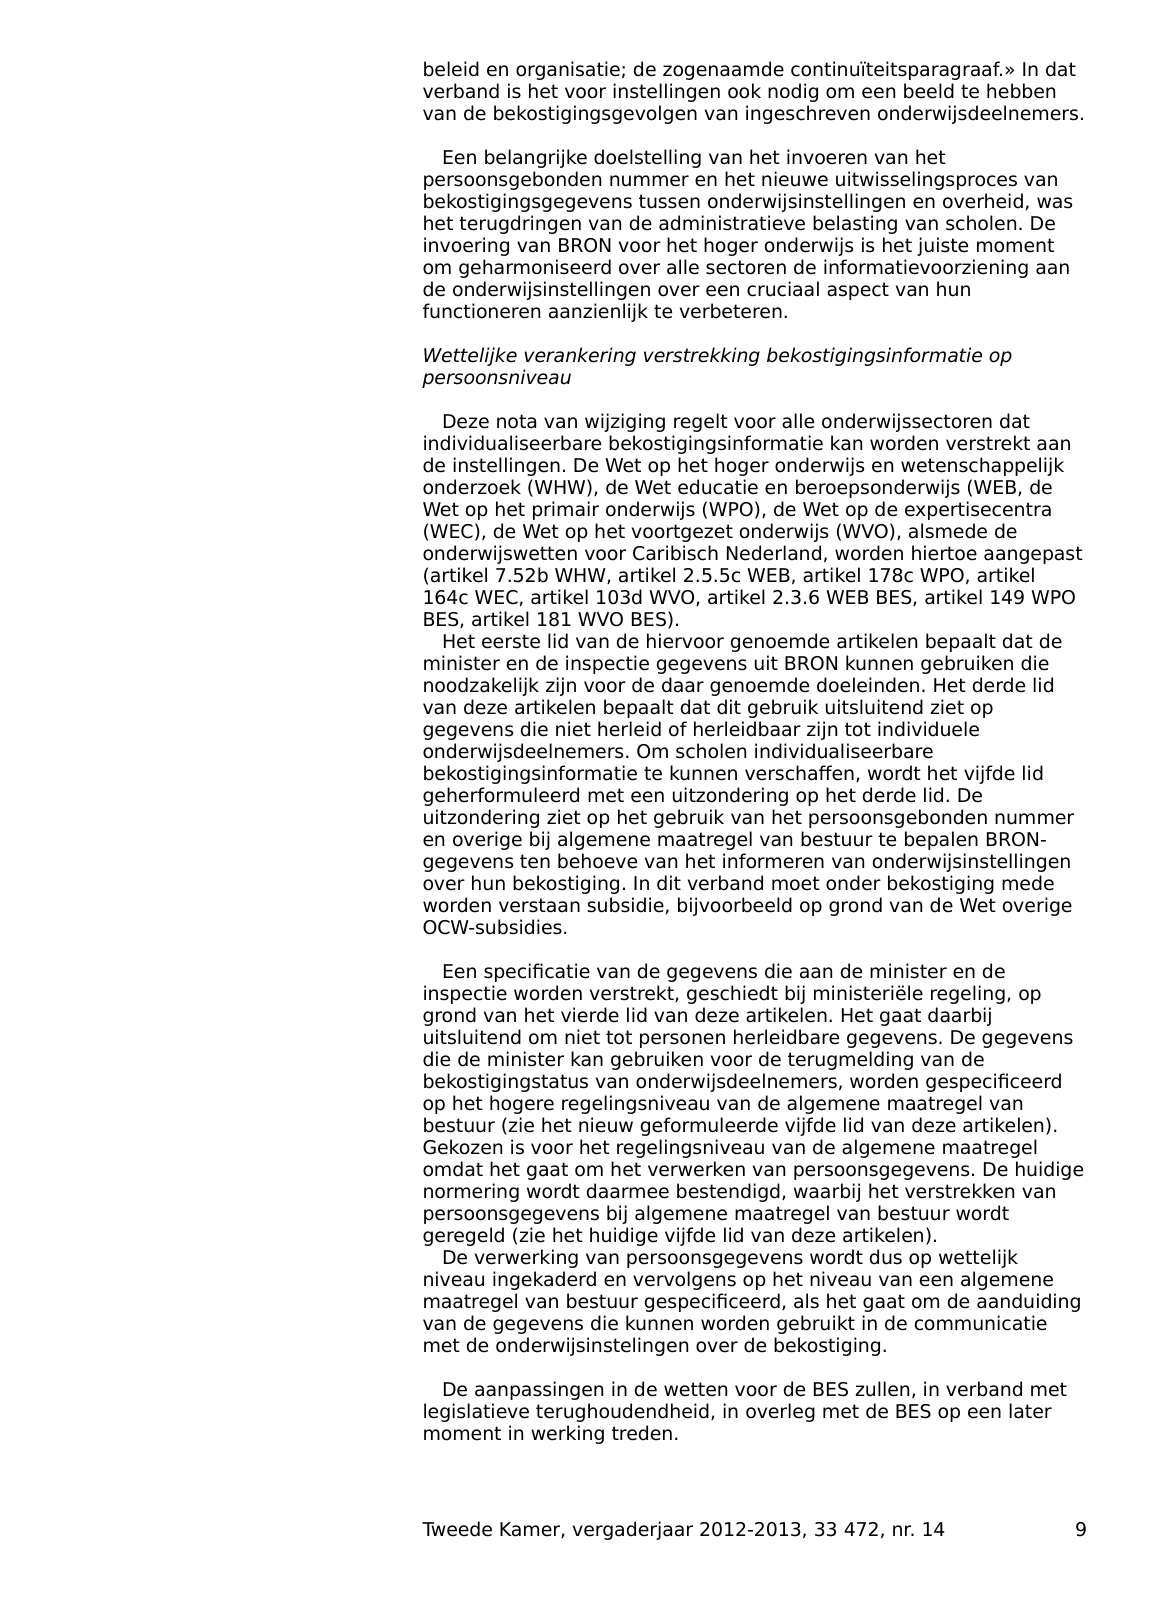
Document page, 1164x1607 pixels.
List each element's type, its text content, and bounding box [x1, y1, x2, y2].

subtitle Wettelijke verankering verstrekking bekostigingsinformatie op persoonsniveau [422, 345, 1087, 389]
text De verwerking van persoonsgegevens wordt dus op wettelijk niveau ingekaderd en vervolgens op het niveau van een algemene maatregel van bestuur gespecificeerd, als het gaat om de aanduiding van de gegevens die kunnen worden gebruikt in de communicatie met de onderwijsinstelingen over de bekostiging. [422, 1247, 1087, 1357]
text Een specificatie van de gegevens die aan de minister en de inspectie worden verstrekt, geschiedt bij ministeriële regeling, op grond van het vierde lid van deze artikelen. Het gaat daarbij uitsluitend om niet tot personen herleidbare gegevens. De gegevens die de minister kan gebruiken voor de terugmelding van de bekostigingstatus van onderwijsdeelnemers, worden gespecificeerd op het hogere regelingsniveau van de algemene maatregel van bestuur (zie het nieuw geformuleerde vijfde lid van deze artikelen). Gekozen is voor het regelingsniveau van de algemene maatregel omdat het gaat om het verwerken van persoonsgegevens. De huidige normering wordt daarmee bestendigd, waarbij het verstrekken van persoonsgegevens bij algemene maatregel van bestuur wordt geregeld (zie het huidige vijfde lid van deze artikelen). [422, 961, 1087, 1247]
text De aanpassingen in de wetten voor de BES zullen, in verband met legislatieve terughoudendheid, in overleg met de BES op een later moment in werking treden. [422, 1379, 1087, 1445]
text Een belangrijke doelstelling van het invoeren van het persoonsgebonden nummer en het nieuwe uitwisselingsproces van bekostigingsgegevens tussen onderwijsinstellingen en overheid, was het terugdringen van de administratieve belasting van scholen. De invoering van BRON voor het hoger onderwijs is het juiste moment om geharmoniseerd over alle sectoren de informatievoorziening aan de onderwijsinstellingen over een cruciaal aspect van hun functioneren aanzienlijk te verbeteren. [422, 147, 1087, 323]
text Deze nota van wijziging regelt voor alle onderwijssectoren dat individualiseerbare bekostigingsinformatie kan worden verstrekt aan de instellingen. De Wet op het hoger onderwijs en wetenschappelijk onderzoek (WHW), de Wet educatie en beroepsonderwijs (WEB, de Wet op het primair onderwijs (WPO), de Wet op de expertisecentra (WEC), de Wet op het voortgezet onderwijs (WVO), alsmede de onderwijswetten voor Caribisch Nederland, worden hiertoe aangepast (artikel 7.52b WHW, artikel 2.5.5c WEB, artikel 178c WPO, artikel 164c WEC, artikel 103d WVO, artikel 2.3.6 WEB BES, artikel 149 WPO BES, artikel 181 WVO BES). [422, 411, 1087, 631]
text Het eerste lid van de hiervoor genoemde artikelen bepaalt dat de minister en de inspectie gegevens uit BRON kunnen gebruiken die noodzakelijk zijn voor de daar genoemde doeleinden. Het derde lid van deze artikelen bepaalt dat dit gebruik uitsluitend ziet op gegevens die niet herleid of herleidbaar zijn tot individuele onderwijsdeelnemers. Om scholen individualiseerbare bekostigingsinformatie te kunnen verschaffen, wordt het vijfde lid geherformuleerd met een uitzondering op het derde lid. De uitzondering ziet op het gebruik van het persoonsgebonden nummer en overige bij algemene maatregel van bestuur te bepalen BRON-gegevens ten behoeve van het informeren van onderwijsinstellingen over hun bekostiging. In dit verband moet onder bekostiging mede worden verstaan subsidie, bijvoorbeeld op grond van de Wet overige OCW-subsidies. [422, 631, 1087, 939]
text beleid en organisatie; de zogenaamde continuïteitsparagraaf.» In dat verband is het voor instellingen ook nodig om een beeld te hebben van de bekostigingsgevolgen van ingeschreven onderwijsdeelnemers. [422, 59, 1087, 125]
